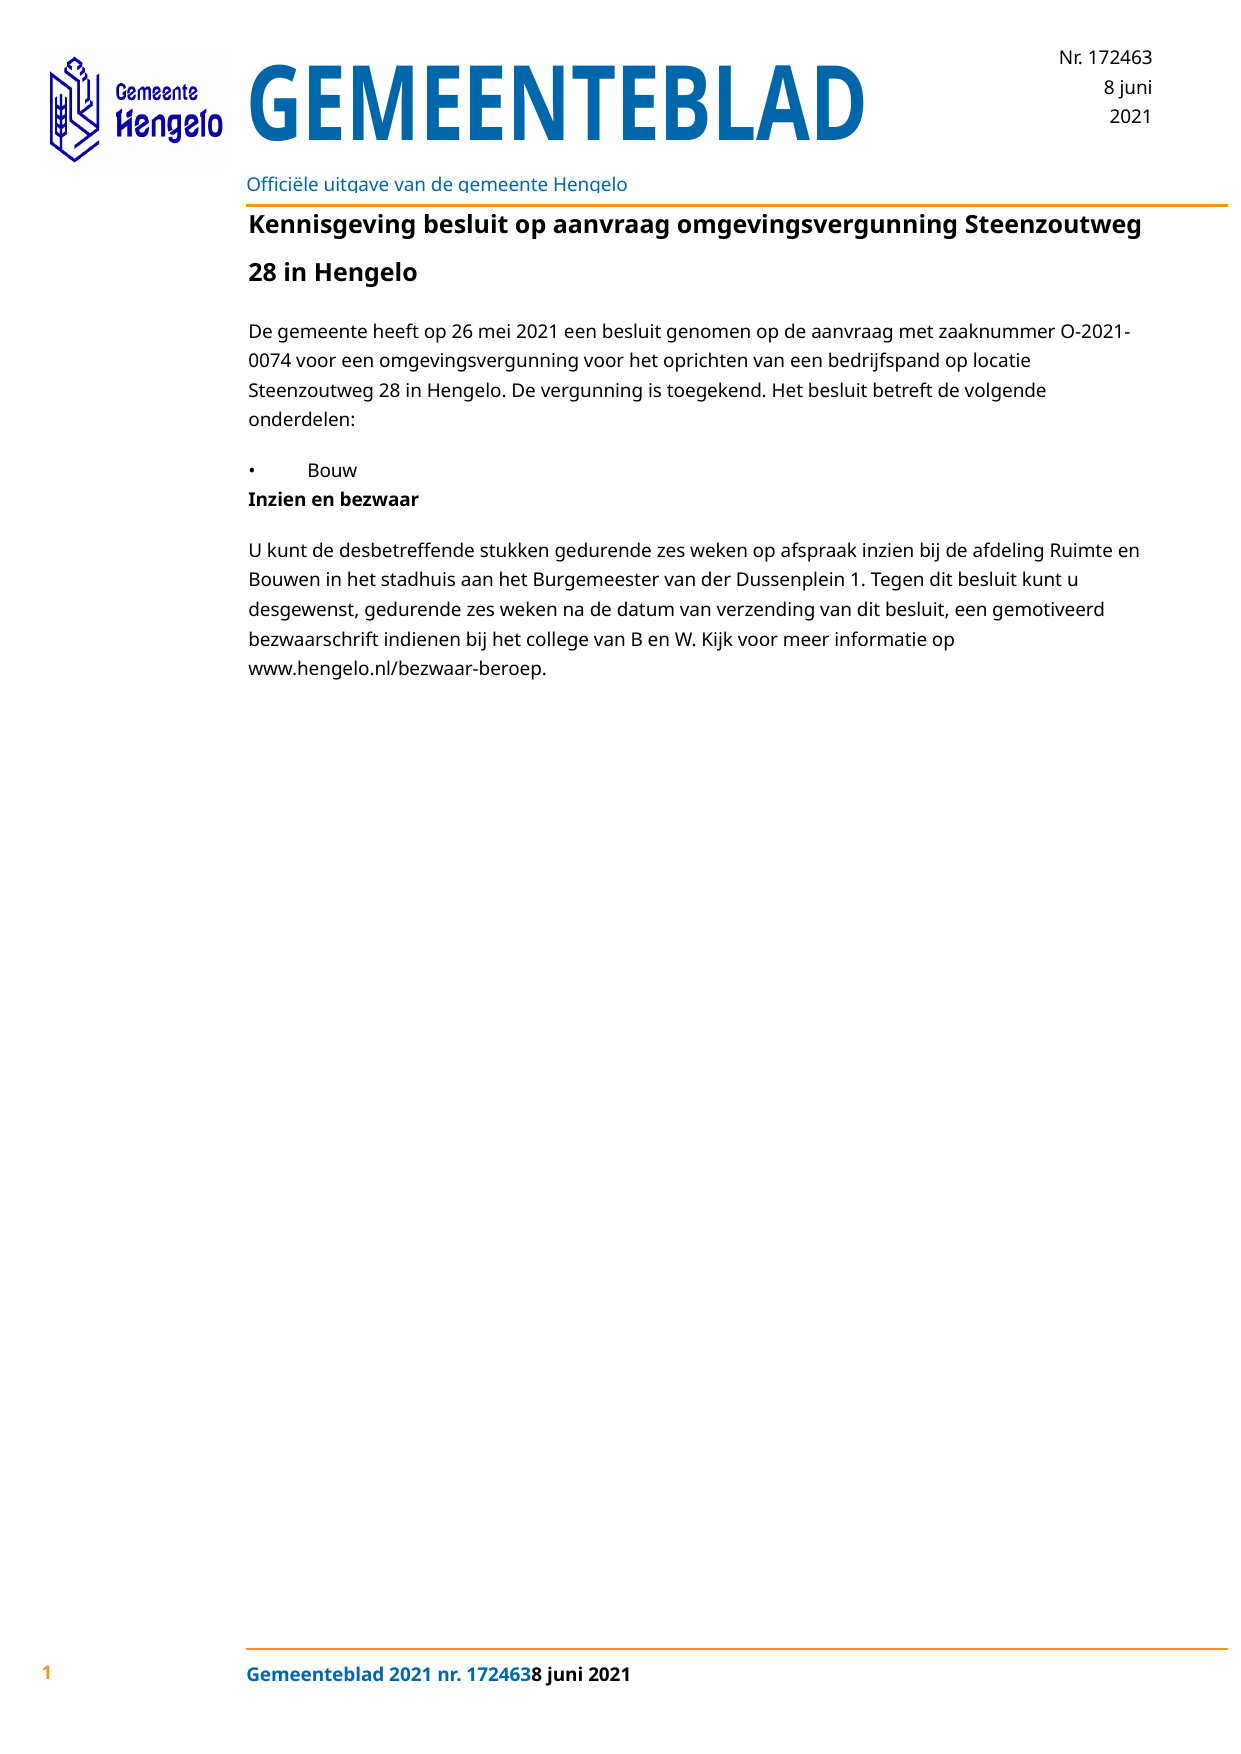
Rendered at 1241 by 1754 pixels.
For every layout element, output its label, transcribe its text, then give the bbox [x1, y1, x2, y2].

list Bouw [248, 457, 1152, 483]
text De gemeente heeft op 26 mei 2021 een besluit genomen op de aanvraag met zaaknummer O-2021-0074 voor een omgevingsvergunning voor het oprichten van een bedrijfspand op locatie Steenzoutweg 28 in Hengelo. De vergunning is toegekend. Het besluit betreft de volgende onderdelen: [248, 318, 1152, 432]
text U kunt de desbetreffende stukken gedurende zes weken op afspraak inzien bij de afdeling Ruimte en Bouwen in het stadhuis aan het Burgemeester van der Dussenplein 1. Tegen dit besluit kunt u desgewenst, gedurende zes weken na de datum van verzending van dit besluit, een gemotiveerd bezwaarschrift indienen bij het college van B en W. Kijk voor meer informatie op www.hengelo.nl/bezwaar-beroep. [248, 537, 1152, 681]
picture [41, 47, 231, 172]
text Kennisgeving besluit op aanvraag omgevingsvergunning Steenzoutweg 28 in Hengelo [248, 207, 1152, 288]
text Inzien en bezwaar [248, 487, 1152, 512]
